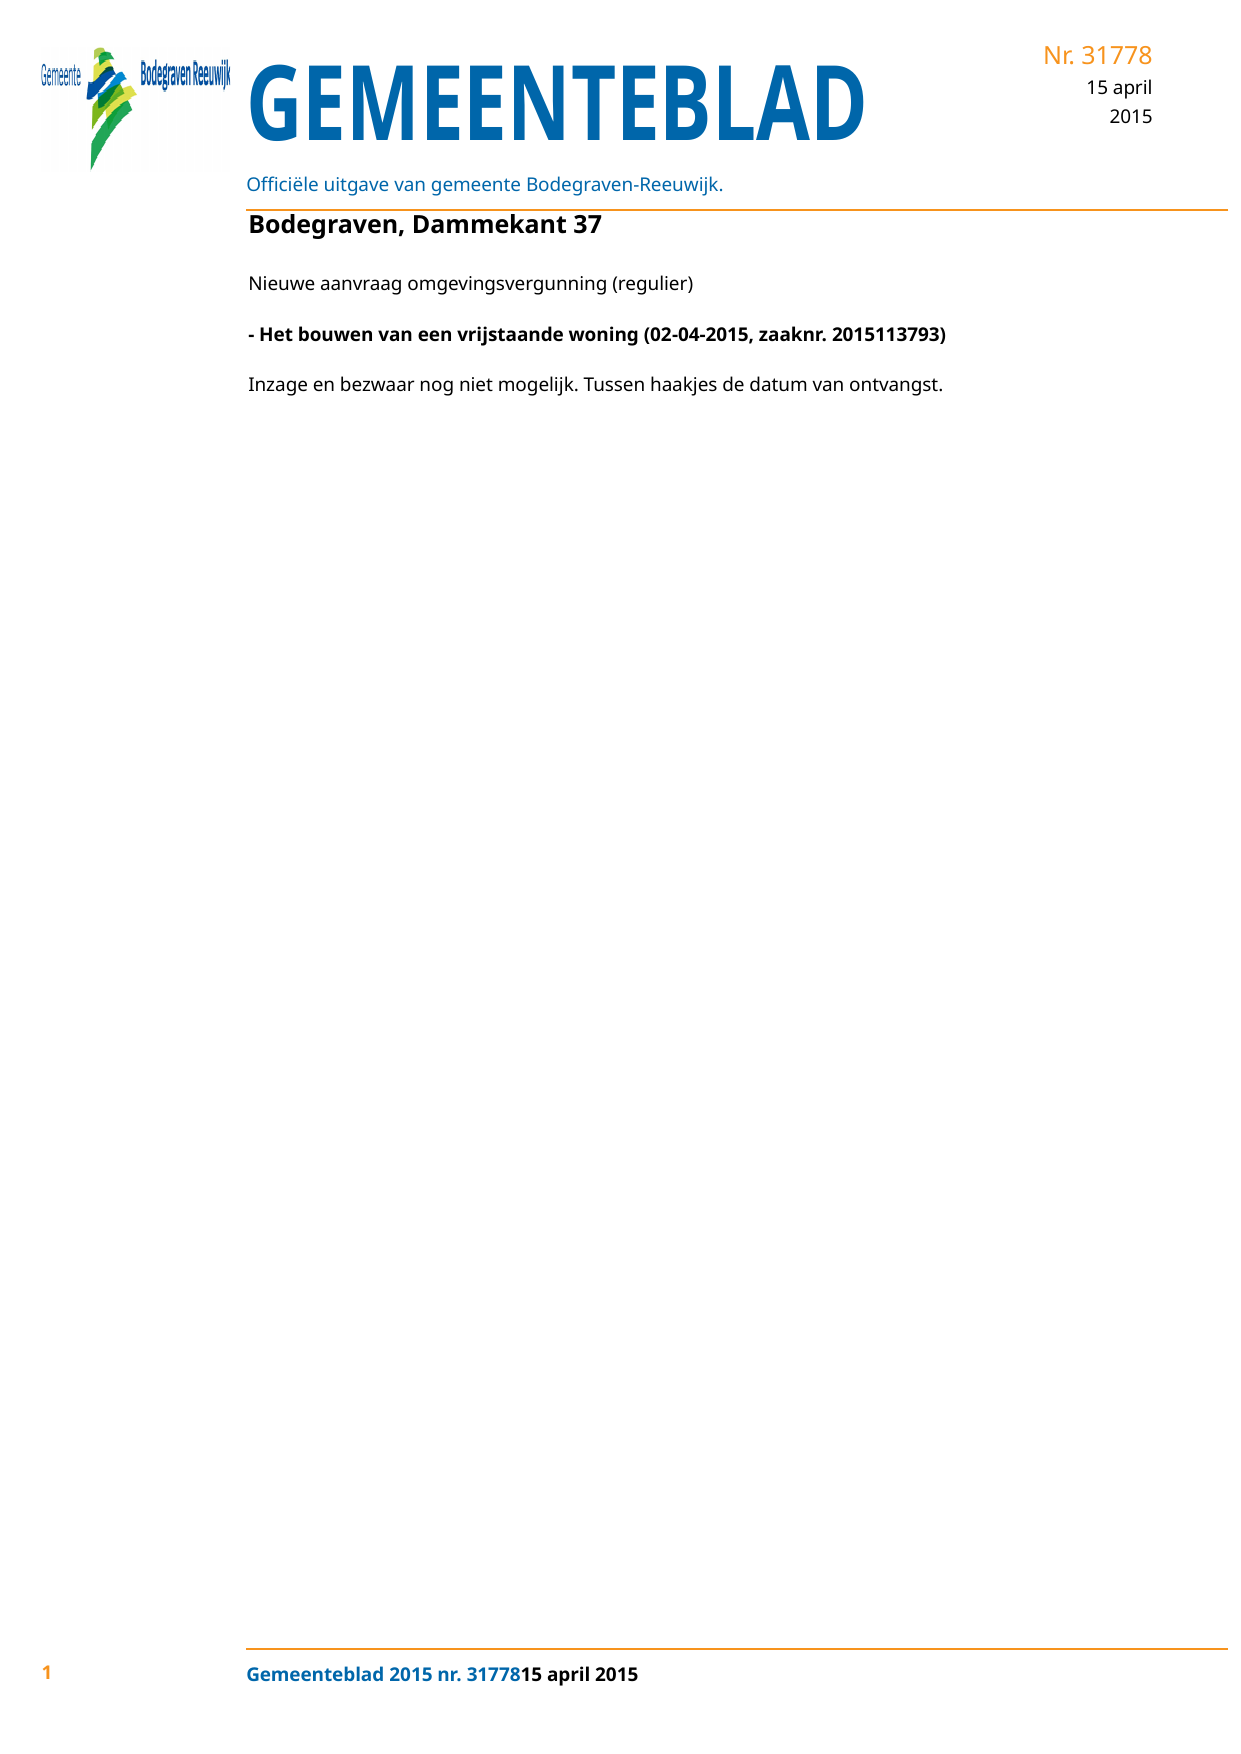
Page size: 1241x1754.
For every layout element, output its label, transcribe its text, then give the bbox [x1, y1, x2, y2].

text - Het bouwen van een vrijstaande woning (02‑04‑2015, zaaknr. 2015113793) [248, 321, 1152, 346]
text Bodegraven, Dammekant 37 [248, 211, 1152, 241]
text Inzage en bezwaar nog niet mogelijk. Tussen haakjes de datum van ontvangst. [248, 371, 1152, 397]
picture [41, 47, 231, 172]
text Nieuwe aanvraag omgevingsvergunning (regulier) [248, 270, 1152, 296]
